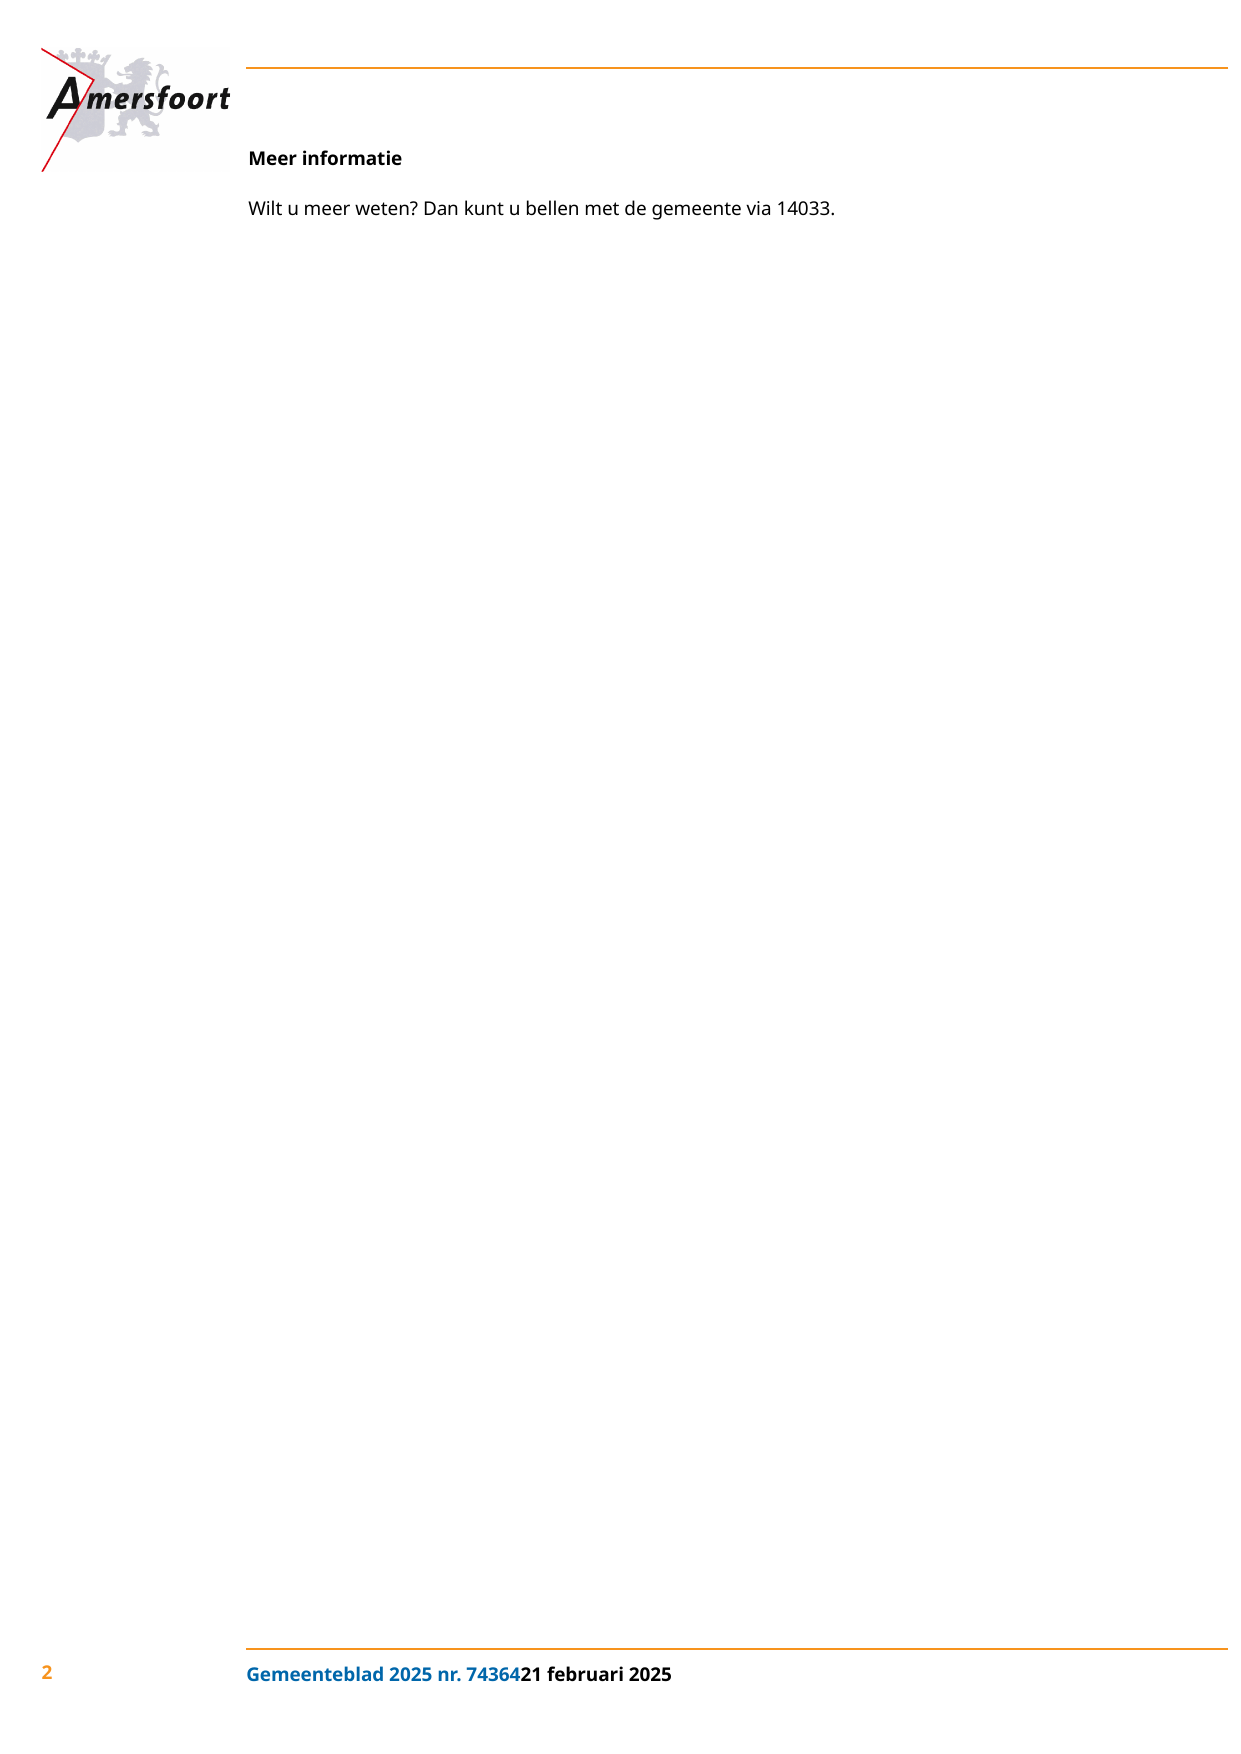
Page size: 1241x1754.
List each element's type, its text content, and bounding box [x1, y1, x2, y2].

picture [41, 47, 231, 172]
text Wilt u meer weten? Dan kunt u bellen met de gemeente via 14033. [248, 196, 1152, 221]
text Meer informatie [248, 145, 1152, 171]
